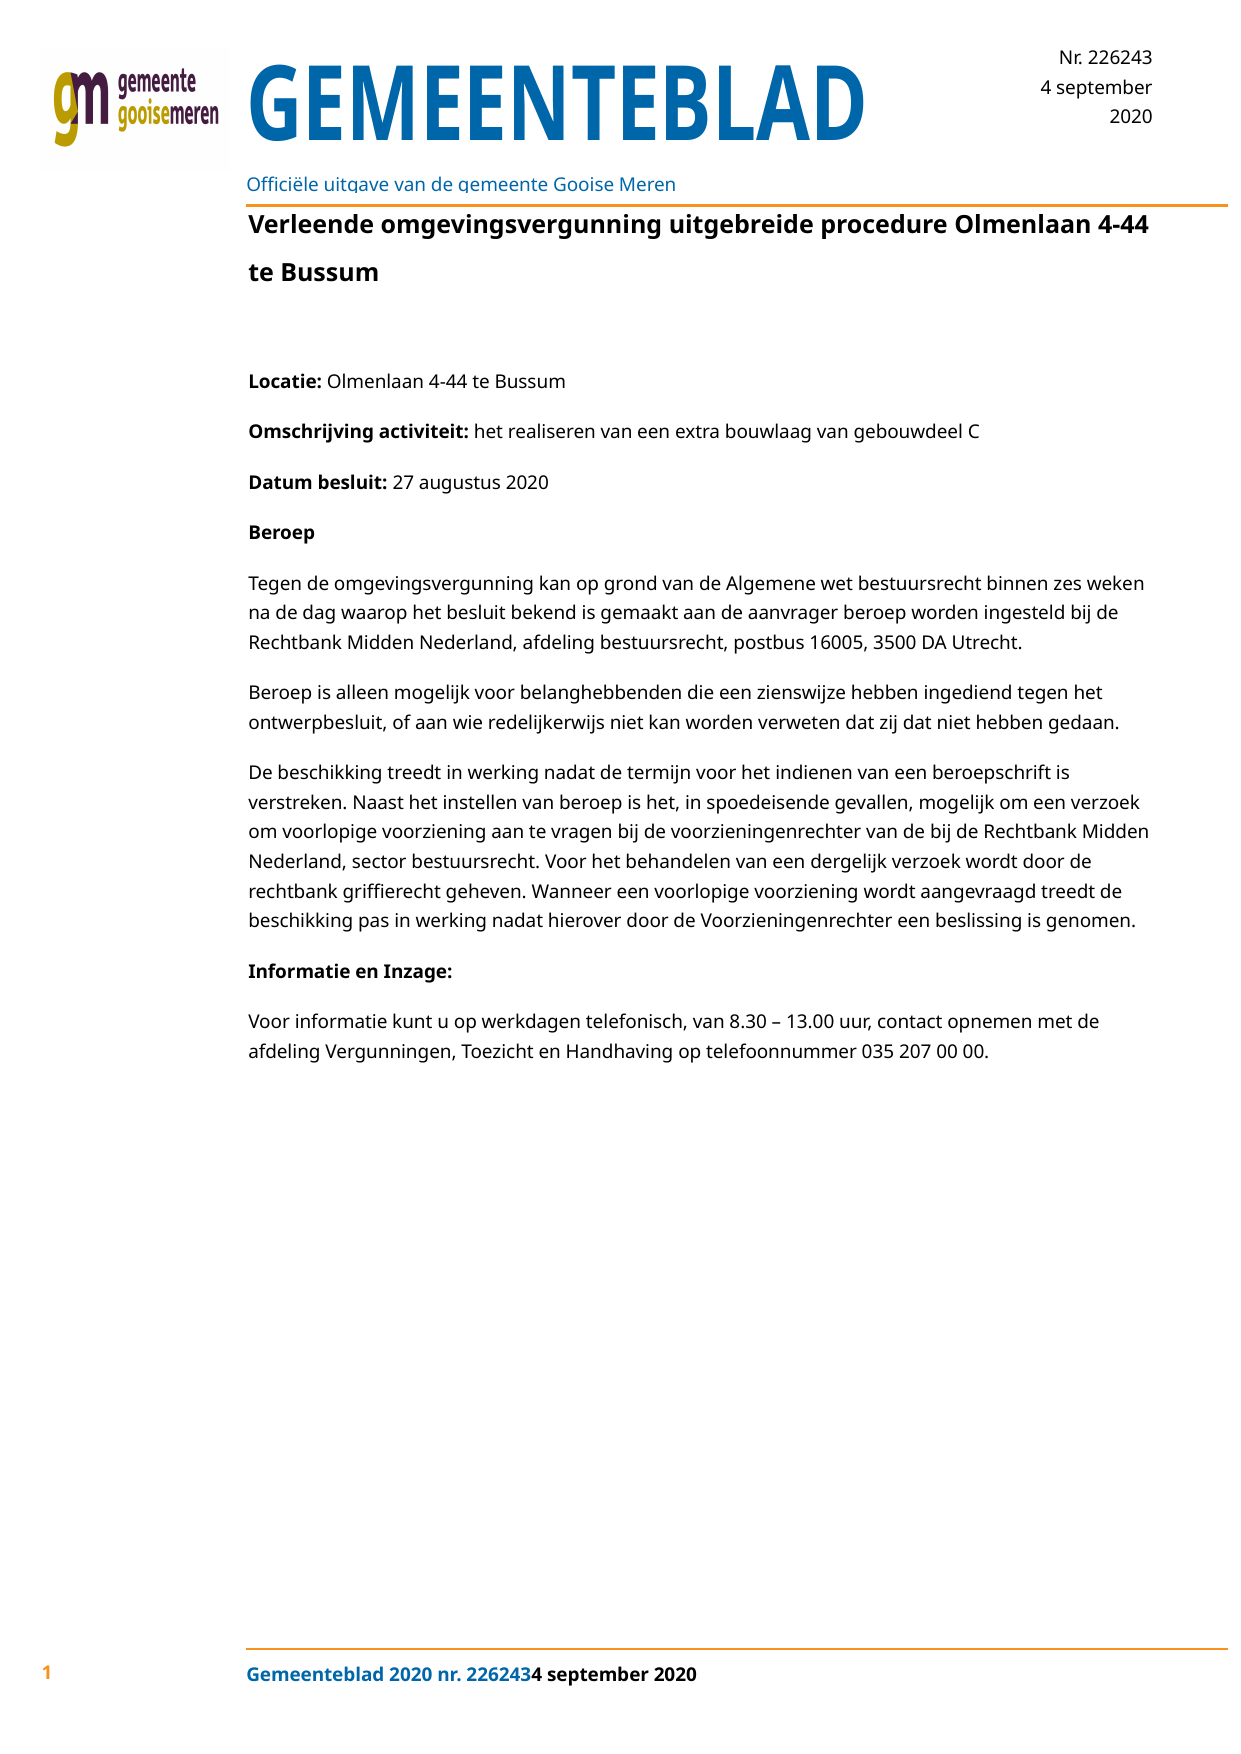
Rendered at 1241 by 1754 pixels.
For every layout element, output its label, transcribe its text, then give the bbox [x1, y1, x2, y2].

text Verleende omgevingsvergunning uitgebreide procedure Olmenlaan 4-44 te Bussum [248, 207, 1152, 288]
text Beroep [248, 519, 1152, 545]
text Informatie en Inzage: [248, 958, 1152, 984]
text Datum besluit: 27 augustus 2020 [248, 469, 1152, 495]
text Locatie: Olmenlaan 4-44 te Bussum [248, 368, 1152, 394]
text Voor informatie kunt u op werkdagen telefonisch, van 8.30 – 13.00 uur, contact opnemen met de afdeling Vergunningen, Toezicht en Handhaving op telefoonnummer 035 207 00 00. [248, 1008, 1152, 1064]
text De beschikking treedt in werking nadat de termijn voor het indienen van een beroepschrift is verstreken. Naast het instellen van beroep is het, in spoedeisende gevallen, mogelijk om een verzoek om voorlopige voorziening aan te vragen bij de voorzieningenrechter van de bij de Rechtbank Midden Nederland, sector bestuursrecht. Voor het behandelen van een dergelijk verzoek wordt door de rechtbank griffierecht geheven. Wanneer een voorlopige voorziening wordt aangevraagd treedt de beschikking pas in werking nadat hierover door de Voorzieningenrechter een beslissing is genomen. [248, 759, 1152, 933]
text Omschrijving activiteit: het realiseren van een extra bouwlaag van gebouwdeel C [248, 419, 1152, 444]
picture [41, 47, 231, 172]
text Beroep is alleen mogelijk voor belanghebbenden die een zienswijze hebben ingediend tegen het ontwerpbesluit, of aan wie redelijkerwijs niet kan worden verweten dat zij dat niet hebben gedaan. [248, 679, 1152, 735]
text Tegen de omgevingsvergunning kan op grond van de Algemene wet bestuursrecht binnen zes weken na de dag waarop het besluit bekend is gemaakt aan de aanvrager beroep worden ingesteld bij de Rechtbank Midden Nederland, afdeling bestuursrecht, postbus 16005, 3500 DA Utrecht. [248, 570, 1152, 655]
